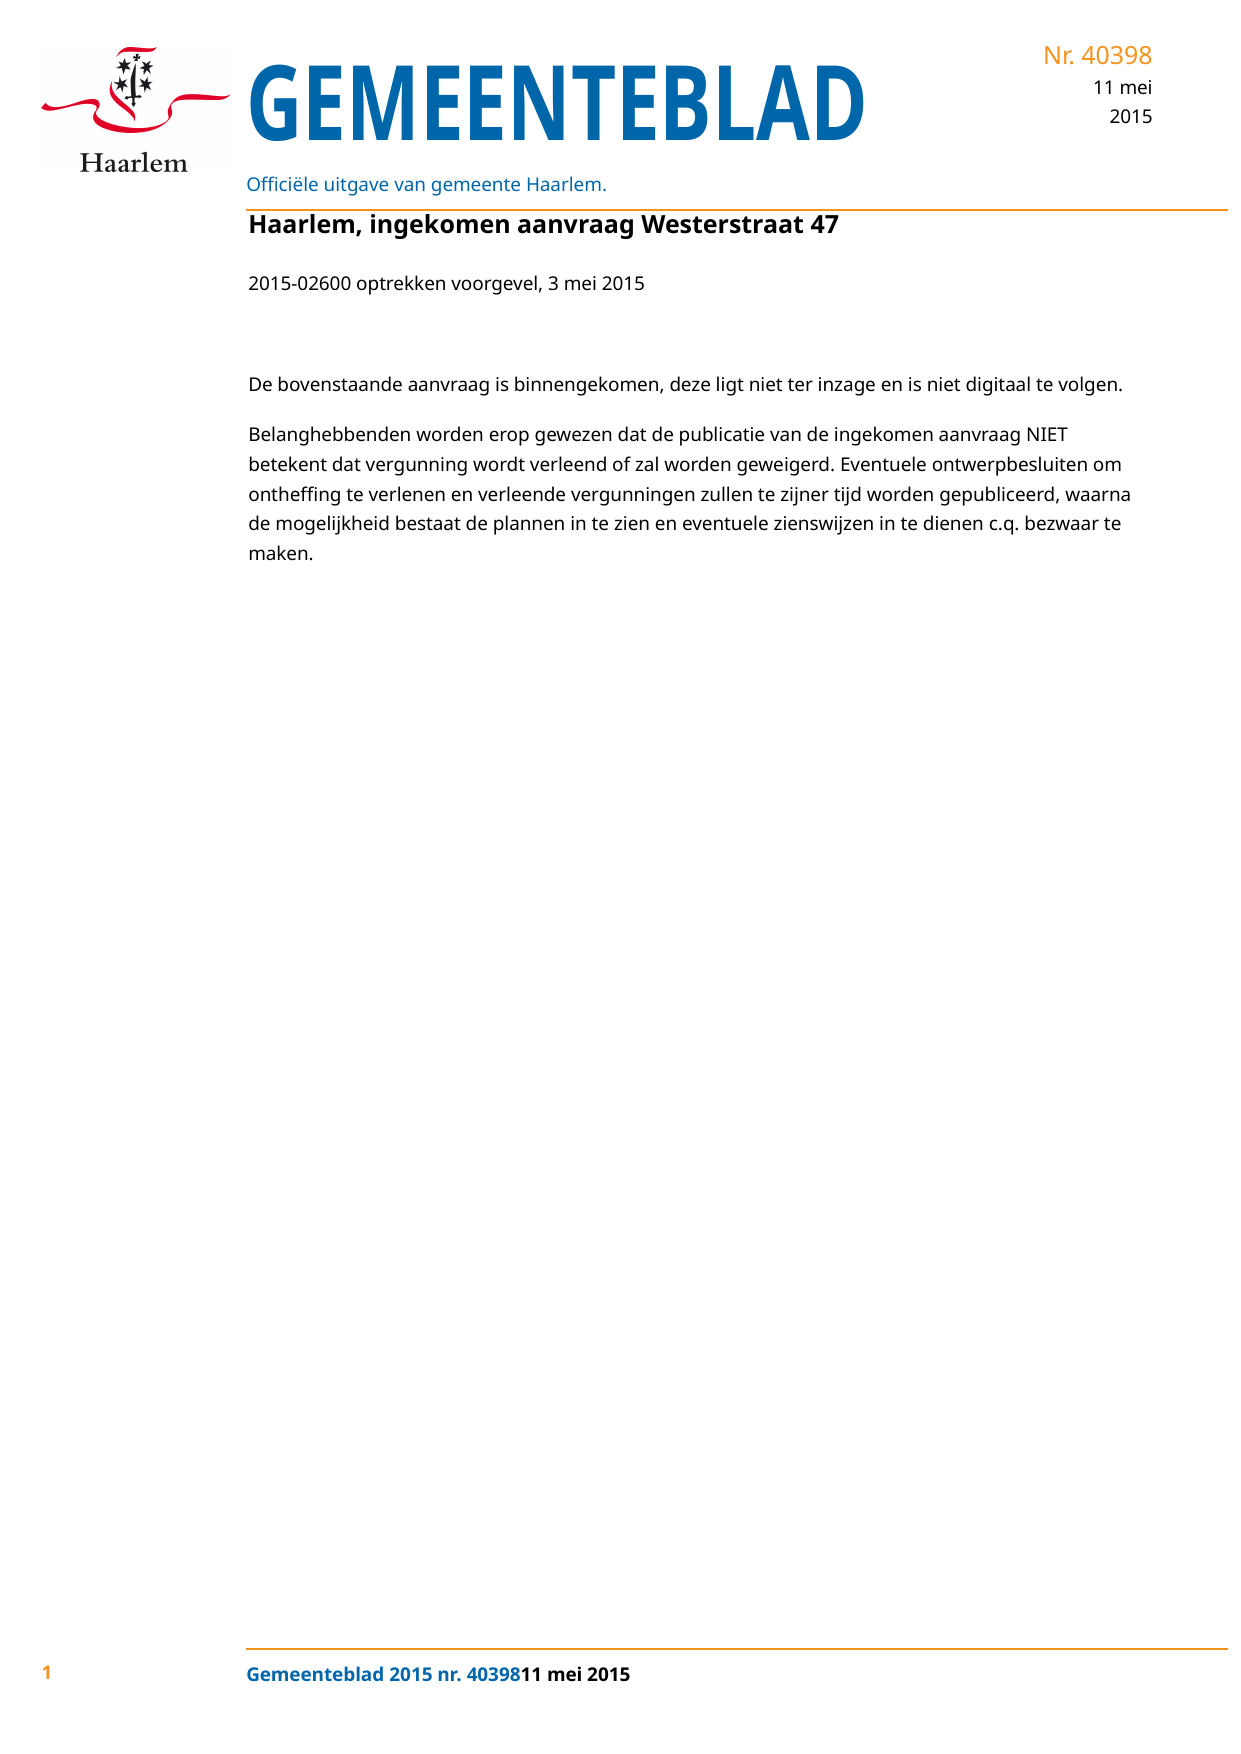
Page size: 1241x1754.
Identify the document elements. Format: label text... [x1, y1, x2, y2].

text Belanghebbenden worden erop gewezen dat de publicatie van de ingekomen aanvraag NIET betekent dat vergunning wordt verleend of zal worden geweigerd. Eventuele ontwerpbesluiten om ontheffing te verlenen en verleende vergunningen zullen te zijner tijd worden gepubliceerd, waarna de mogelijkheid bestaat de plannen in te zien en eventuele zienswijzen in te dienen c.q. bezwaar te maken. [248, 422, 1152, 566]
text Haarlem, ingekomen aanvraag Westerstraat 47 [248, 211, 1152, 241]
text De bovenstaande aanvraag is binnengekomen, deze ligt niet ter inzage en is niet digitaal te volgen. [248, 371, 1152, 397]
picture [41, 47, 231, 172]
text 2015-02600 optrekken voorgevel, 3 mei 2015 [248, 270, 1152, 296]
